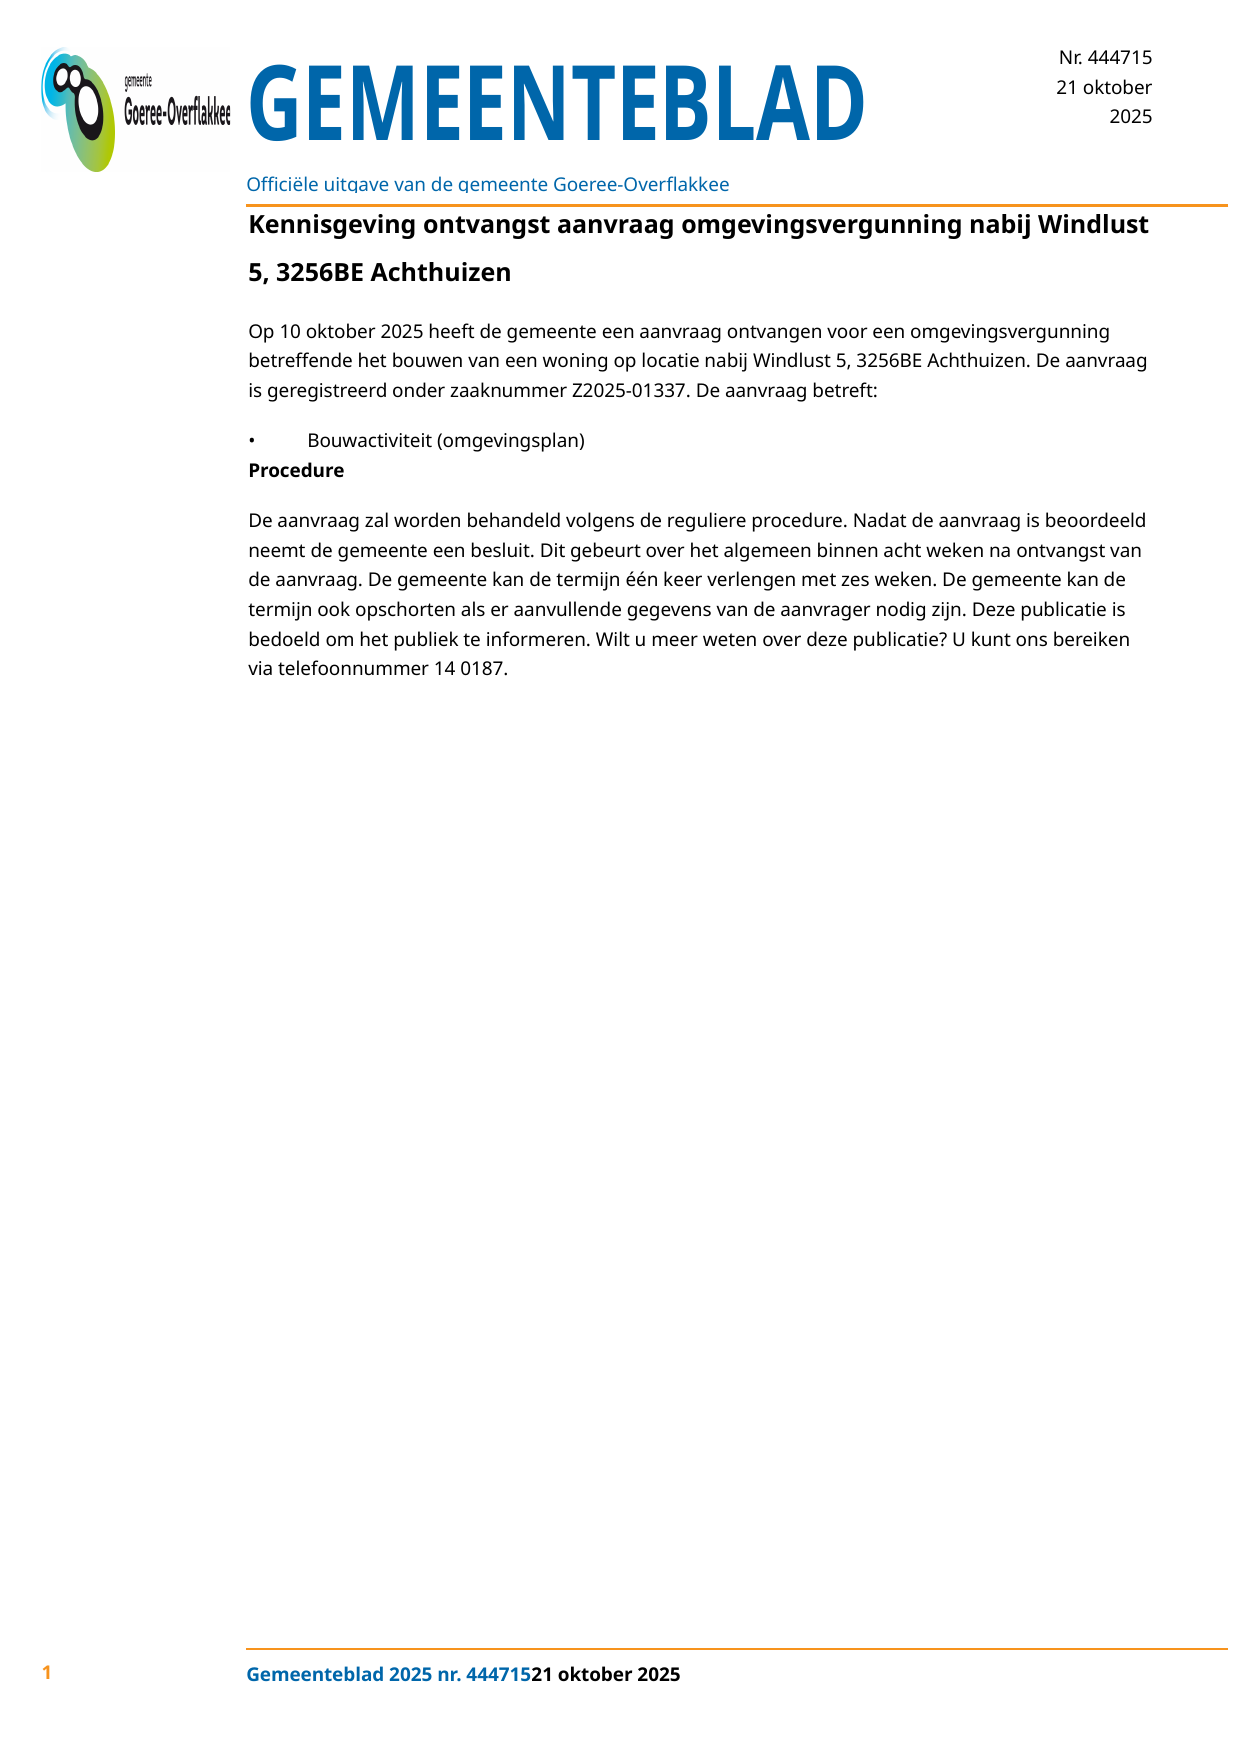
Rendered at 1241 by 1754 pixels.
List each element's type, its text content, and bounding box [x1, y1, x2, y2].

text De aanvraag zal worden behandeld volgens de reguliere procedure. Nadat de aanvraag is beoordeeld neemt de gemeente een besluit. Dit gebeurt over het algemeen binnen acht weken na ontvangst van de aanvraag. De gemeente kan de termijn één keer verlengen met zes weken. De gemeente kan de termijn ook opschorten als er aanvullende gegevens van de aanvrager nodig zijn. Deze publicatie is bedoeld om het publiek te informeren. Wilt u meer weten over deze publicatie? U kunt ons bereiken via telefoonnummer 14 0187. [248, 507, 1152, 681]
text Op 10 oktober 2025 heeft de gemeente een aanvraag ontvangen voor een omgevingsvergunning betreffende het bouwen van een woning op locatie nabij Windlust 5, 3256BE Achthuizen. De aanvraag is geregistreerd onder zaaknummer Z2025-01337. De aanvraag betreft: [248, 318, 1152, 403]
list Bouwactiviteit (omgevingsplan) [248, 427, 1152, 453]
text Procedure [248, 457, 1152, 483]
text Kennisgeving ontvangst aanvraag omgevingsvergunning nabij Windlust 5, 3256BE Achthuizen [248, 207, 1152, 288]
picture [41, 47, 231, 172]
